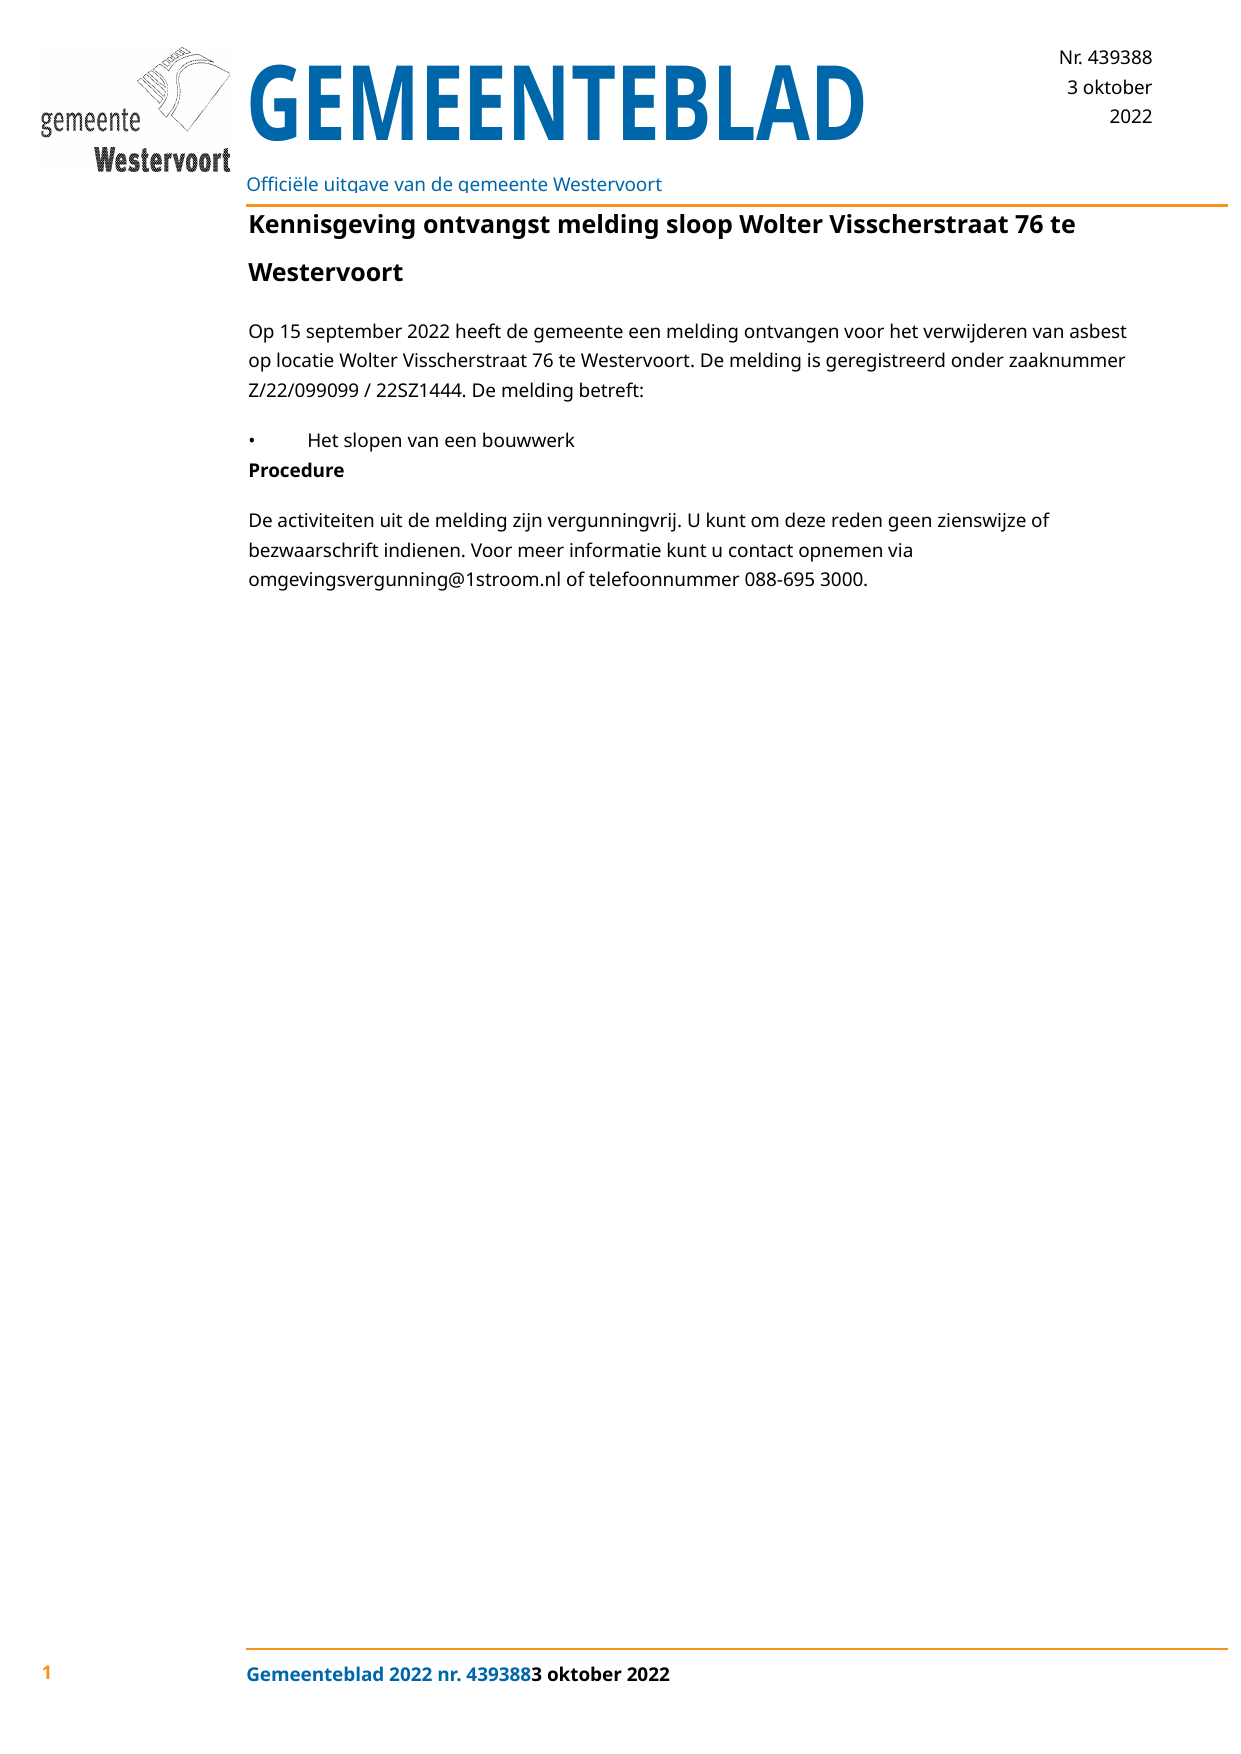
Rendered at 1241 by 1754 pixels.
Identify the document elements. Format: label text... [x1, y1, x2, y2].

text Kennisgeving ontvangst melding sloop Wolter Visscherstraat 76 te Westervoort [248, 207, 1152, 288]
text Procedure [248, 457, 1152, 483]
picture [41, 47, 231, 172]
text De activiteiten uit de melding zijn vergunningvrij. U kunt om deze reden geen zienswijze of bezwaarschrift indienen. Voor meer informatie kunt u contact opnemen via omgevingsvergunning@1stroom.nl of telefoonnummer 088-695 3000. [248, 507, 1152, 592]
text Op 15 september 2022 heeft de gemeente een melding ontvangen voor het verwijderen van asbest op locatie Wolter Visscherstraat 76 te Westervoort. De melding is geregistreerd onder zaaknummer Z/22/099099 / 22SZ1444. De melding betreft: [248, 318, 1152, 403]
list Het slopen van een bouwwerk [248, 427, 1152, 453]
